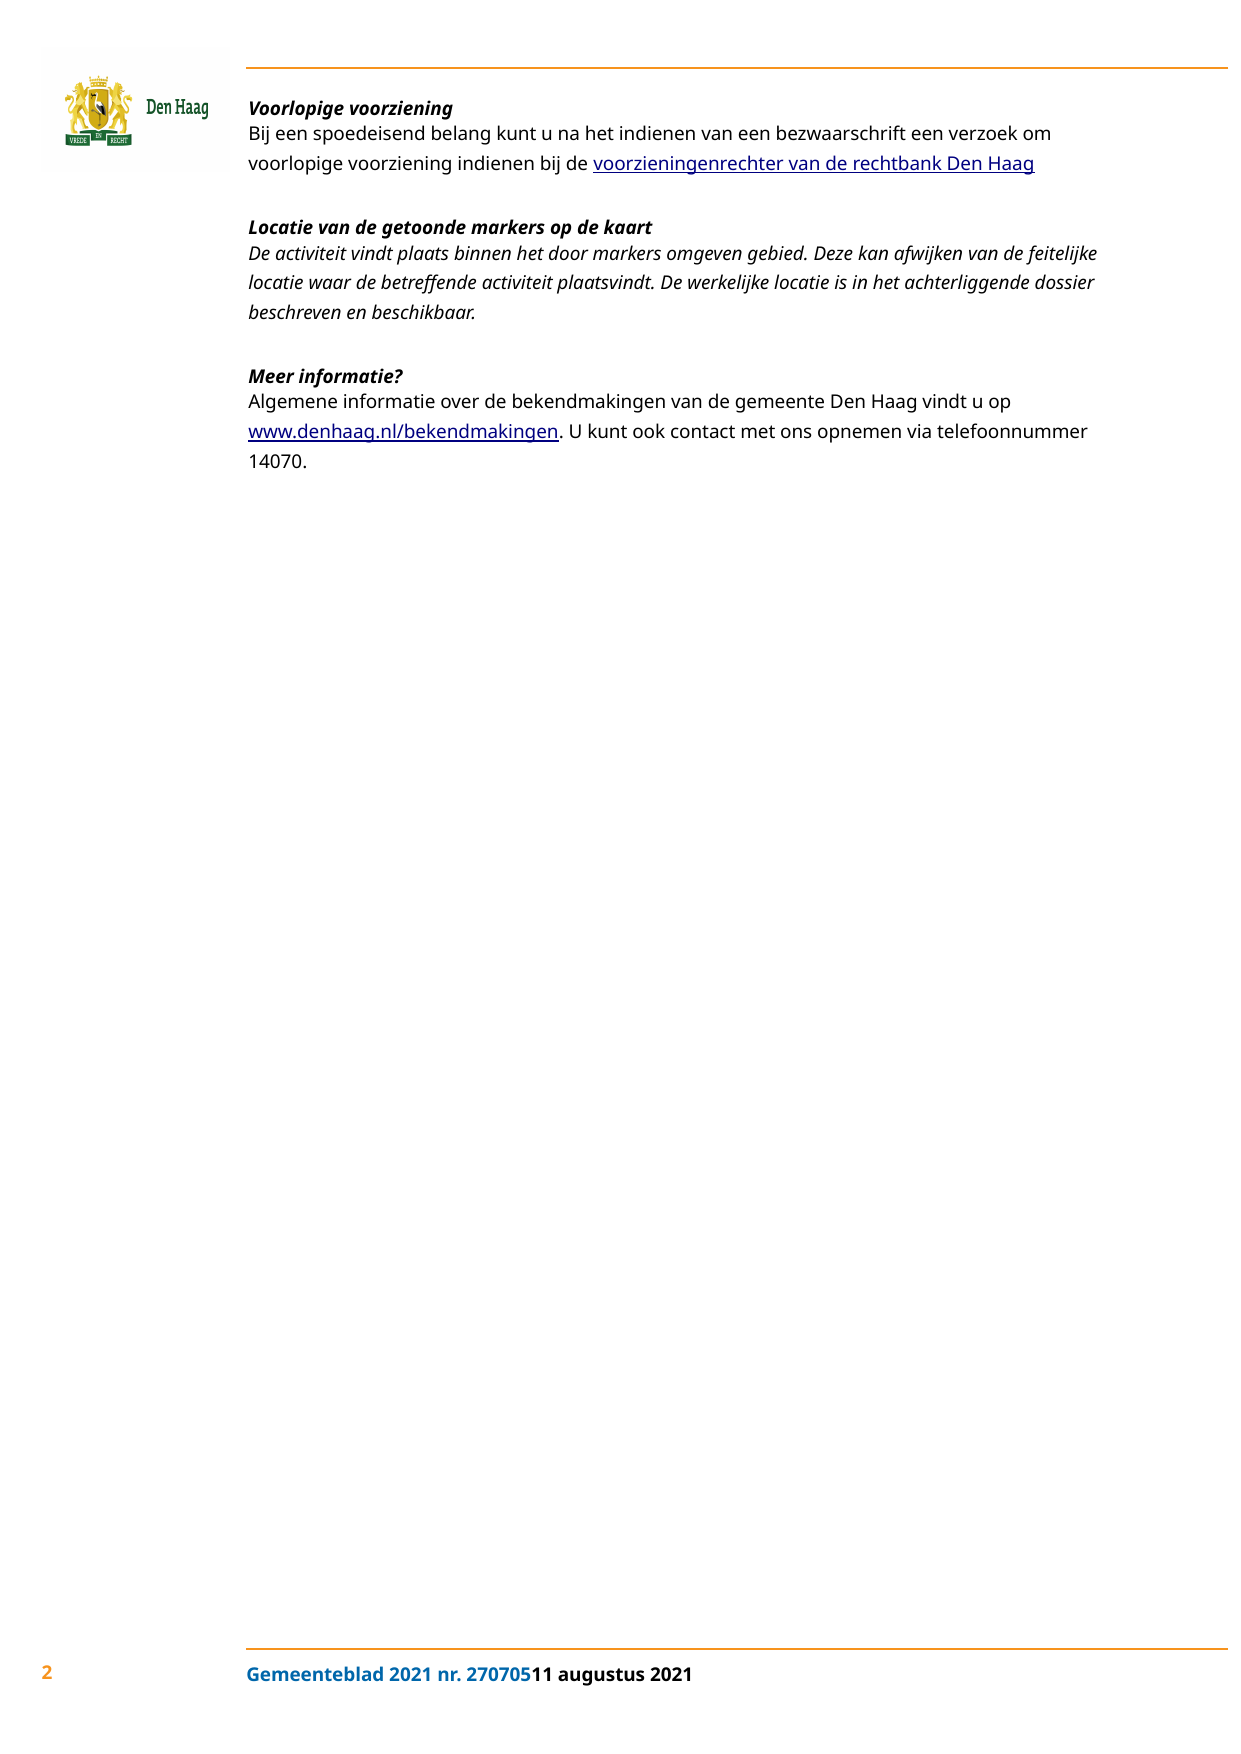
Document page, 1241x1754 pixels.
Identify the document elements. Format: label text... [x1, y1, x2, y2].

text Bij een spoedeisend belang kunt u na het indienen van een bezwaarschrift een verzoek om voorlopige voorziening indienen bij de voorzieningenrechter van de rechtbank Den Haag [248, 121, 1152, 176]
picture [41, 47, 231, 172]
text Meer informatie? [248, 363, 1152, 389]
text Algemene informatie over de bekendmakingen van de gemeente Den Haag vindt u op www.denhaag.nl/bekendmakingen. U kunt ook contact met ons opnemen via telefoonnummer 14070. [248, 389, 1152, 473]
text De activiteit vindt plaats binnen het door markers omgeven gebied. Deze kan afwijken van de feitelijke locatie waar de betreffende activiteit plaatsvindt. De werkelijke locatie is in het achterliggende dossier beschreven en beschikbaar. [248, 240, 1152, 325]
text Voorlopige voorziening [248, 95, 1152, 121]
text Locatie van de getoonde markers op de kaart [248, 214, 1152, 240]
